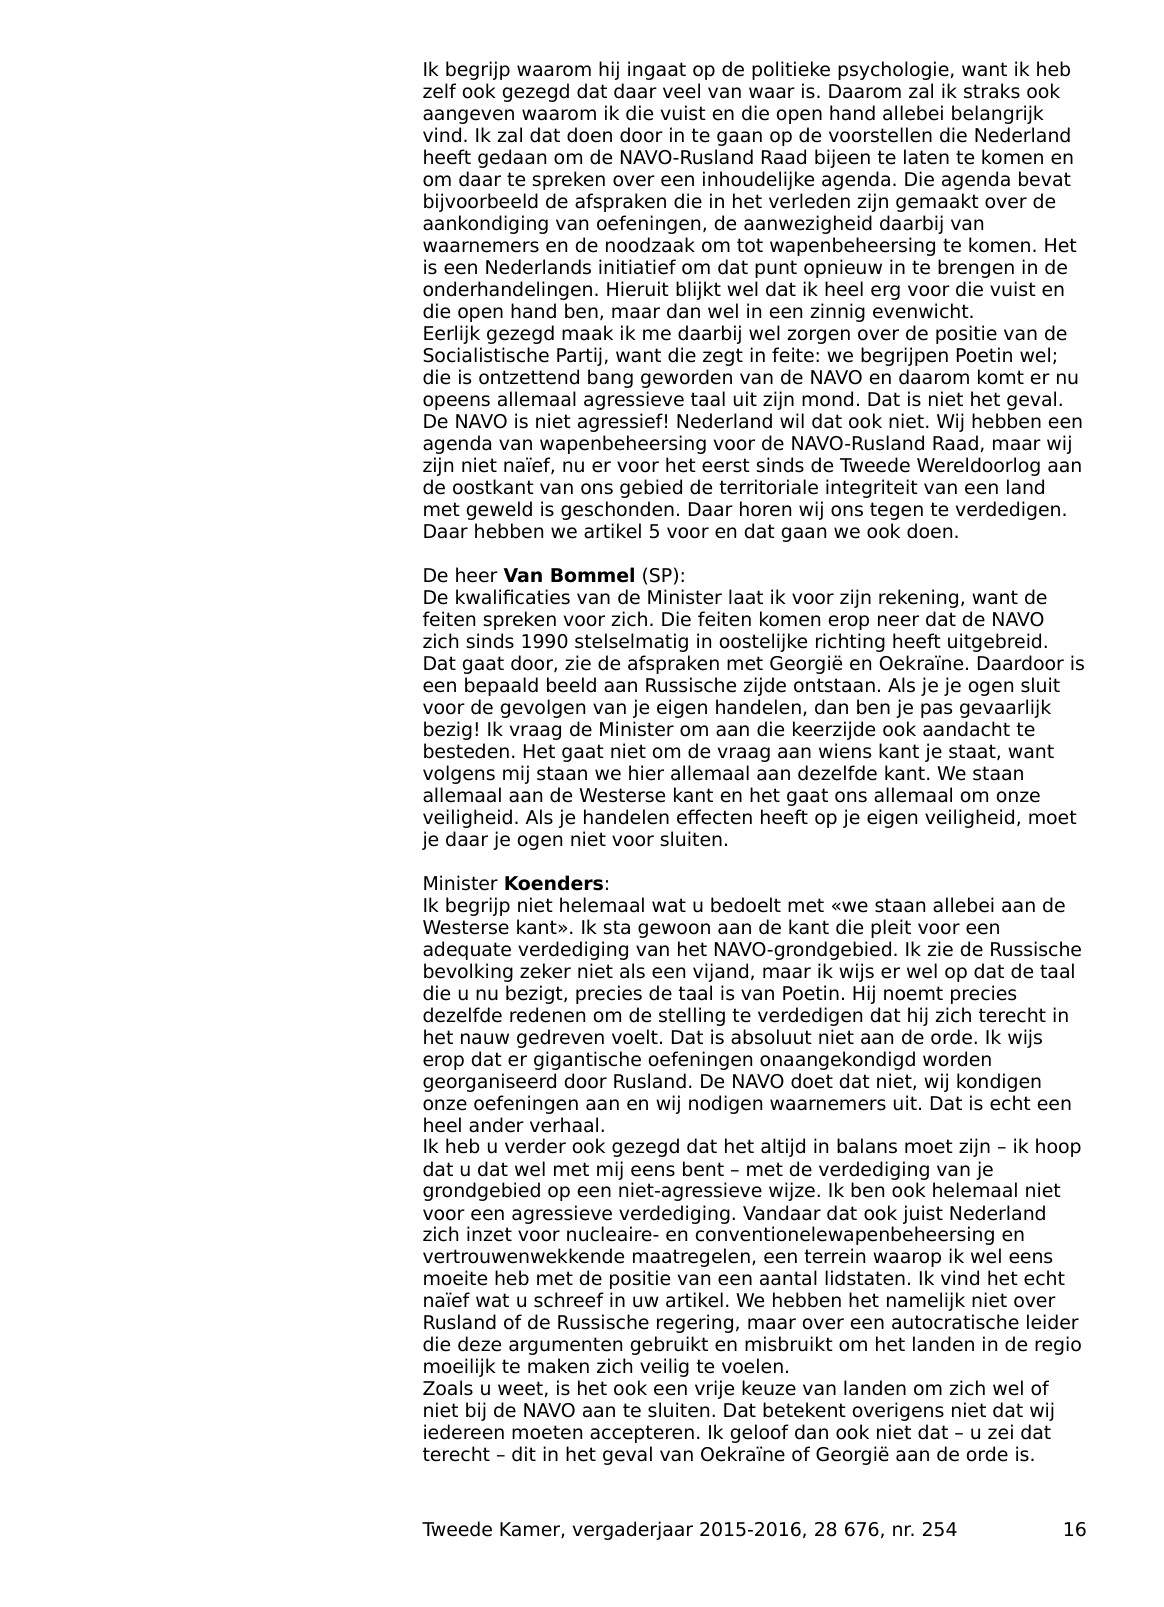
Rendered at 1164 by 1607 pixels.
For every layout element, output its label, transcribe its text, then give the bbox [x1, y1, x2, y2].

text Zoals u weet, is het ook een vrije keuze van landen om zich wel of niet bij de NAVO aan te sluiten. Dat betekent overigens niet dat wij iedereen moeten accepteren. Ik geloof dan ook niet dat – u zei dat terecht – dit in het geval van Oekraïne of Georgië aan de orde is. [422, 1378, 1087, 1466]
text Ik begrijp waarom hij ingaat op de politieke psychologie, want ik heb zelf ook gezegd dat daar veel van waar is. Daarom zal ik straks ook aangeven waarom ik die vuist en die open hand allebei belangrijk vind. Ik zal dat doen door in te gaan op de voorstellen die Nederland heeft gedaan om de NAVO-Rusland Raad bijeen te laten te komen en om daar te spreken over een inhoudelijke agenda. Die agenda bevat bijvoorbeeld de afspraken die in het verleden zijn gemaakt over de aankondiging van oefeningen, de aanwezigheid daarbij van waarnemers en de noodzaak om tot wapenbeheersing te komen. Het is een Nederlands initiatief om dat punt opnieuw in te brengen in de onderhandelingen. Hieruit blijkt wel dat ik heel erg voor die vuist en die open hand ben, maar dan wel in een zinnig evenwicht. [422, 59, 1087, 323]
text Eerlijk gezegd maak ik me daarbij wel zorgen over de positie van de Socialistische Partij, want die zegt in feite: we begrijpen Poetin wel; die is ontzettend bang geworden van de NAVO en daarom komt er nu opeens allemaal agressieve taal uit zijn mond. Dat is niet het geval. De NAVO is niet agressief! Nederland wil dat ook niet. Wij hebben een agenda van wapenbeheersing voor de NAVO-Rusland Raad, maar wij zijn niet naïef, nu er voor het eerst sinds de Tweede Wereldoorlog aan de oostkant van ons gebied de territoriale integriteit van een land met geweld is geschonden. Daar horen wij ons tegen te verdedigen. Daar hebben we artikel 5 voor en dat gaan we ook doen. [422, 323, 1087, 543]
text Ik begrijp niet helemaal wat u bedoelt met «we staan allebei aan de Westerse kant». Ik sta gewoon aan de kant die pleit voor een adequate verdediging van het NAVO-grondgebied. Ik zie de Russische bevolking zeker niet als een vijand, maar ik wijs er wel op dat de taal die u nu bezigt, precies de taal is van Poetin. Hij noemt precies dezelfde redenen om de stelling te verdedigen dat hij zich terecht in het nauw gedreven voelt. Dat is absoluut niet aan de orde. Ik wijs erop dat er gigantische oefeningen onaangekondigd worden georganiseerd door Rusland. De NAVO doet dat niet, wij kondigen onze oefeningen aan en wij nodigen waarnemers uit. Dat is echt een heel ander verhaal. [422, 895, 1087, 1136]
text Ik heb u verder ook gezegd dat het altijd in balans moet zijn – ik hoop dat u dat wel met mij eens bent – met de verdediging van je grondgebied op een niet-agressieve wijze. Ik ben ook helemaal niet voor een agressieve verdediging. Vandaar dat ook juist Nederland zich inzet voor nucleaire- en conventionelewapenbeheersing en vertrouwenwekkende maatregelen, een terrein waarop ik wel eens moeite heb met de positie van een aantal lidstaten. Ik vind het echt naïef wat u schreef in uw artikel. We hebben het namelijk niet over Rusland of de Russische regering, maar over een autocratische leider die deze argumenten gebruikt en misbruikt om het landen in de regio moeilijk te maken zich veilig te voelen. [422, 1136, 1087, 1378]
text De heer Van Bommel (SP): [422, 565, 1087, 587]
text De kwalificaties van de Minister laat ik voor zijn rekening, want de feiten spreken voor zich. Die feiten komen erop neer dat de NAVO zich sinds 1990 stelselmatig in oostelijke richting heeft uitgebreid. Dat gaat door, zie de afspraken met Georgië en Oekraïne. Daardoor is een bepaald beeld aan Russische zijde ontstaan. Als je je ogen sluit voor de gevolgen van je eigen handelen, dan ben je pas gevaarlijk bezig! Ik vraag de Minister om aan die keerzijde ook aandacht te besteden. Het gaat niet om de vraag aan wiens kant je staat, want volgens mij staan we hier allemaal aan dezelfde kant. We staan allemaal aan de Westerse kant en het gaat ons allemaal om onze veiligheid. Als je handelen effecten heeft op je eigen veiligheid, moet je daar je ogen niet voor sluiten. [422, 587, 1087, 851]
text Minister Koenders: [422, 873, 1087, 895]
